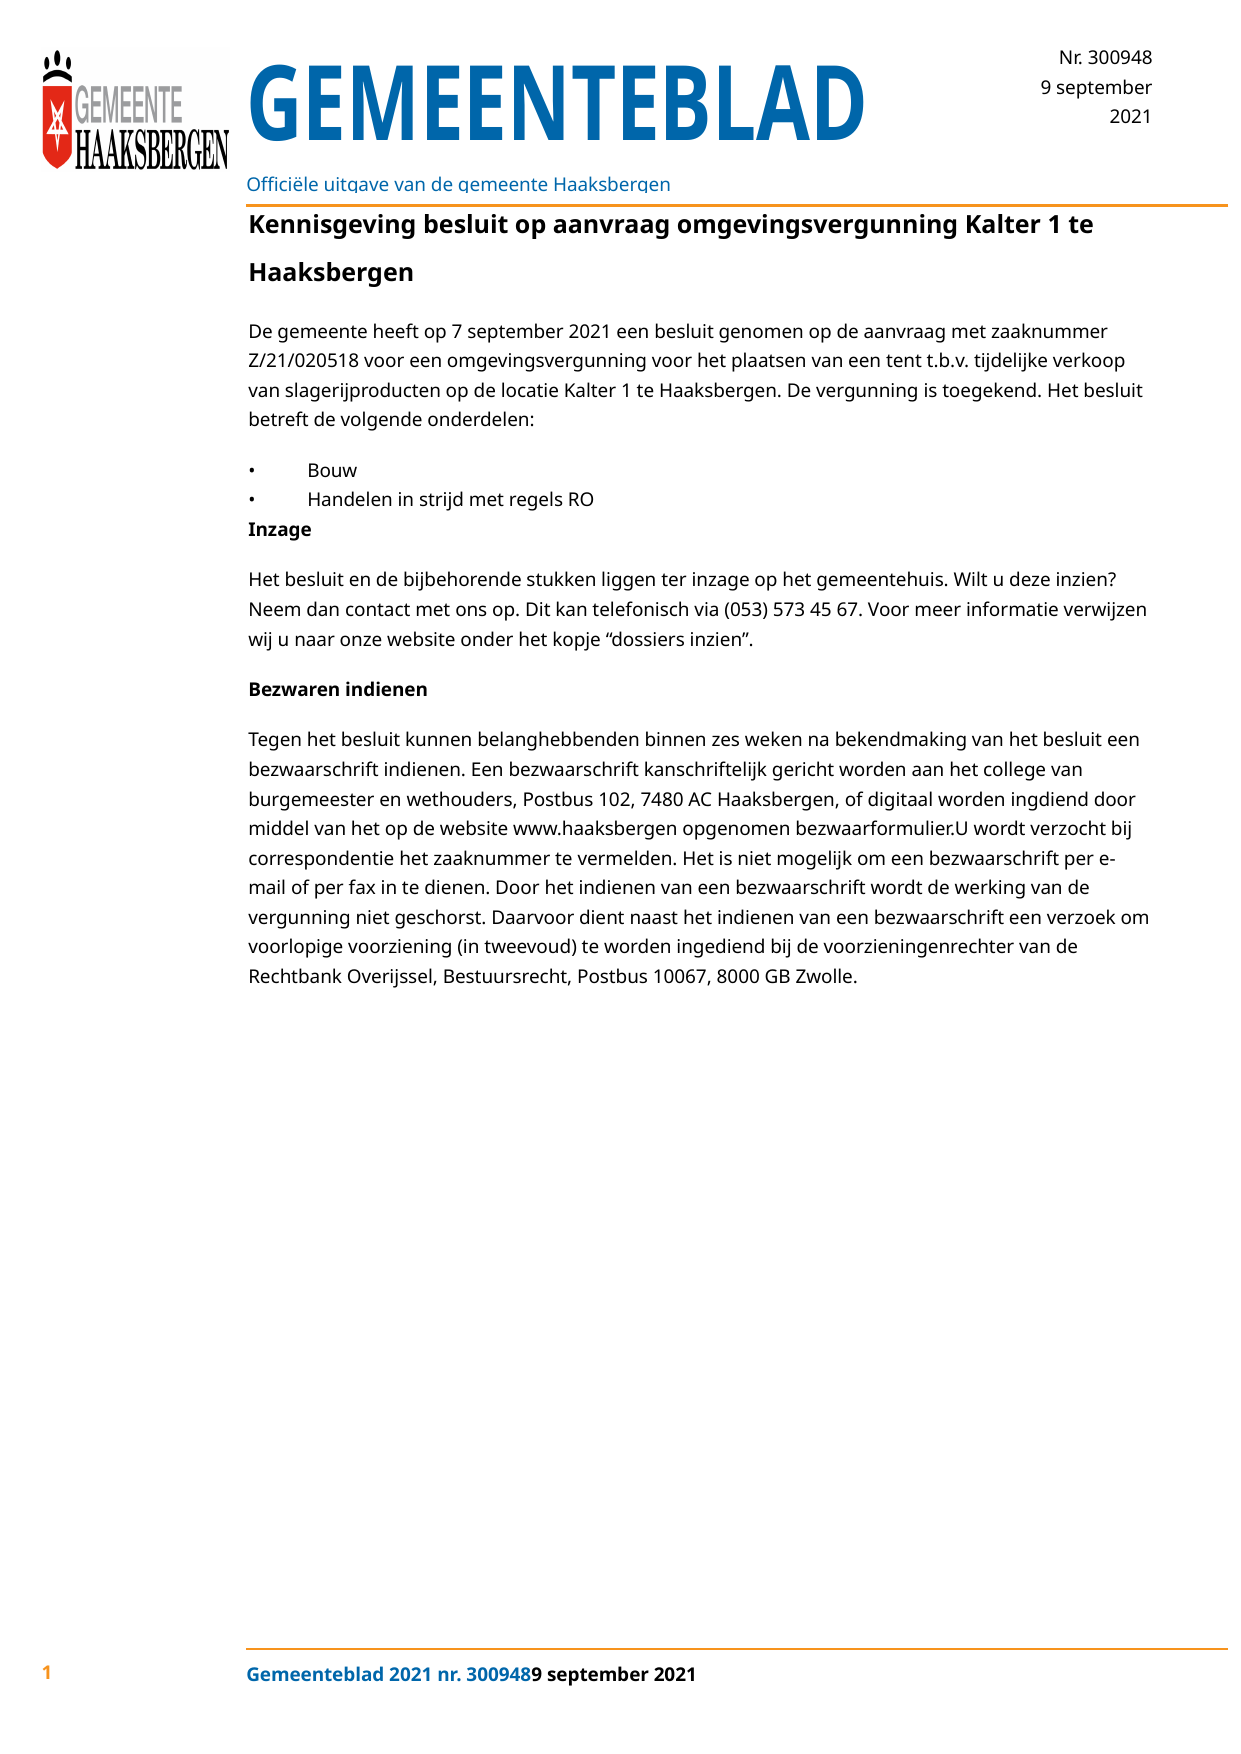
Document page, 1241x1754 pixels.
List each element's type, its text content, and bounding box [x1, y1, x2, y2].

text Kennisgeving besluit op aanvraag omgevingsvergunning Kalter 1 te Haaksbergen [248, 207, 1152, 288]
text De gemeente heeft op 7 september 2021 een besluit genomen op de aanvraag met zaaknummer Z/21/020518 voor een omgevingsvergunning voor het plaatsen van een tent t.b.v. tijdelijke verkoop van slagerijproducten op de locatie Kalter 1 te Haaksbergen. De vergunning is toegekend. Het besluit betreft de volgende onderdelen: [248, 318, 1152, 432]
text Bezwaren indienen [248, 676, 1152, 702]
picture [41, 47, 231, 172]
list Bouw [248, 457, 1152, 483]
list Handelen in strijd met regels RO [248, 487, 1152, 512]
text Inzage [248, 516, 1152, 542]
text Tegen het besluit kunnen belanghebbenden binnen zes weken na bekendmaking van het besluit een bezwaarschrift indienen. Een bezwaarschrift kanschriftelijk gericht worden aan het college van burgemeester en wethouders, Postbus 102, 7480 AC Haaksbergen, of digitaal worden ingdiend door middel van het op de website www.haaksbergen opgenomen bezwaarformulier.U wordt verzocht bij correspondentie het zaaknummer te vermelden. Het is niet mogelijk om een bezwaarschrift per e-mail of per fax in te dienen. Door het indienen van een bezwaarschrift wordt de werking van de vergunning niet geschorst. Daarvoor dient naast het indienen van een bezwaarschrift een verzoek om voorlopige voorziening (in tweevoud) te worden ingediend bij de voorzieningenrechter van de Rechtbank Overijssel, Bestuursrecht, Postbus 10067, 8000 GB Zwolle. [248, 727, 1152, 989]
text Het besluit en de bijbehorende stukken liggen ter inzage op het gemeentehuis. Wilt u deze inzien? Neem dan contact met ons op. Dit kan telefonisch via (053) 573 45 67. Voor meer informatie verwijzen wij u naar onze website onder het kopje “dossiers inzien”. [248, 567, 1152, 652]
